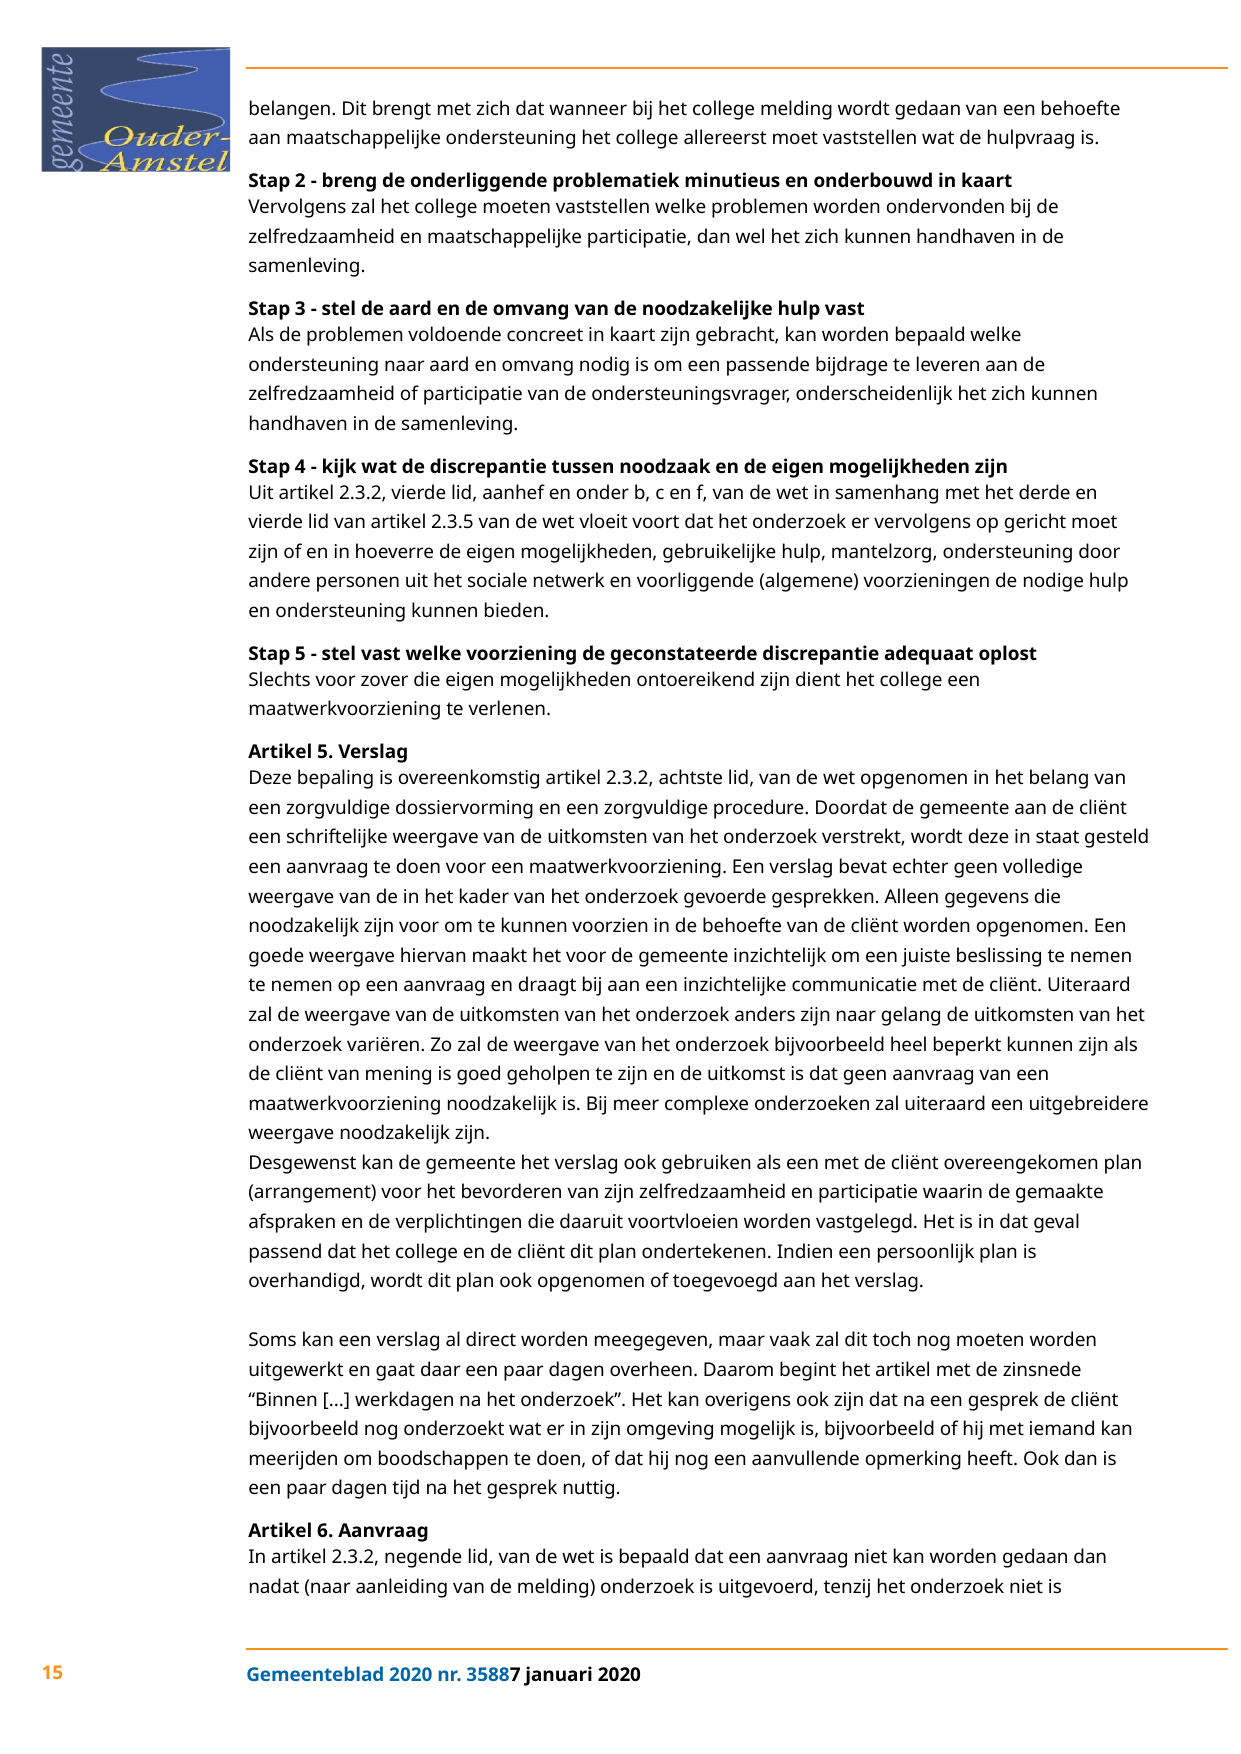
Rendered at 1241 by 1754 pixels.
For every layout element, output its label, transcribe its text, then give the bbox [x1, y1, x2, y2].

text Vervolgens zal het college moeten vaststellen welke problemen worden ondervonden bij de zelfredzaamheid en maatschappelijke participatie, dan wel het zich kunnen handhaven in de samenleving. [248, 193, 1152, 278]
text Stap 4 - kijk wat de discrepantie tussen noodzaak en de eigen mogelijkheden zijn [248, 453, 1152, 479]
text Deze bepaling is overeenkomstig artikel 2.3.2, achtste lid, van de wet opgenomen in het belang van een zorgvuldige dossiervorming en een zorgvuldige procedure. Doordat de gemeente aan de cliënt een schriftelijke weergave van de uitkomsten van het onderzoek verstrekt, wordt deze in staat gesteld een aanvraag te doen voor een maatwerkvoorziening. Een verslag bevat echter geen volledige weergave van de in het kader van het onderzoek gevoerde gesprekken. Alleen gegevens die noodzakelijk zijn voor om te kunnen voorzien in de behoefte van de cliënt worden opgenomen. Een goede weergave hiervan maakt het voor de gemeente inzichtelijk om een juiste beslissing te nemen te nemen op een aanvraag en draagt bij aan een inzichtelijke communicatie met de cliënt. Uiteraard zal de weergave van de uitkomsten van het onderzoek anders zijn naar gelang de uitkomsten van het onderzoek variëren. Zo zal de weergave van het onderzoek bijvoorbeeld heel beperkt kunnen zijn als de cliënt van mening is goed geholpen te zijn en de uitkomst is dat geen aanvraag van een maatwerkvoorziening noodzakelijk is. Bij meer complexe onderzoeken zal uiteraard een uitgebreidere weergave noodzakelijk zijn. [248, 764, 1152, 1145]
text Stap 3 - stel de aard en de omvang van de noodzakelijke hulp vast [248, 296, 1152, 321]
text Stap 5 - stel vast welke voorziening de geconstateerde discrepantie adequaat oplost [248, 640, 1152, 666]
picture [41, 47, 231, 172]
text Artikel 6. Aanvraag [248, 1518, 1152, 1543]
text Stap 2 - breng de onderliggende problematiek minutieus en onderbouwd in kaart [248, 167, 1152, 193]
text In artikel 2.3.2, negende lid, van de wet is bepaald dat een aanvraag niet kan worden gedaan dan nadat (naar aanleiding van de melding) onderzoek is uitgevoerd, tenzij het onderzoek niet is [248, 1543, 1152, 1599]
text Slechts voor zover die eigen mogelijkheden ontoereikend zijn dient het college een maatwerkvoorziening te verlenen. [248, 666, 1152, 721]
text Als de problemen voldoende concreet in kaart zijn gebracht, kan worden bepaald welke ondersteuning naar aard en omvang nodig is om een passende bijdrage te leveren aan de zelfredzaamheid of participatie van de ondersteuningsvrager, onderscheidenlijk het zich kunnen handhaven in de samenleving. [248, 321, 1152, 436]
text Uit artikel 2.3.2, vierde lid, aanhef en onder b, c en f, van de wet in samenhang met het derde en vierde lid van artikel 2.3.5 van de wet vloeit voort dat het onderzoek er vervolgens op gericht moet zijn of en in hoeverre de eigen mogelijkheden, gebruikelijke hulp, mantelzorg, ondersteuning door andere personen uit het sociale netwerk en voorliggende (algemene) voorzieningen de nodige hulp en ondersteuning kunnen bieden. [248, 479, 1152, 623]
text Desgewenst kan de gemeente het verslag ook gebruiken als een met de cliënt overeengekomen plan (arrangement) voor het bevorderen van zijn zelfredzaamheid en participatie waarin de gemaakte afspraken en de verplichtingen die daaruit voortvloeien worden vastgelegd. Het is in dat geval passend dat het college en de cliënt dit plan ondertekenen. Indien een persoonlijk plan is overhandigd, wordt dit plan ook opgenomen of toegevoegd aan het verslag. [248, 1149, 1152, 1293]
text Artikel 5. Verslag [248, 739, 1152, 764]
text Soms kan een verslag al direct worden meegegeven, maar vaak zal dit toch nog moeten worden uitgewerkt en gaat daar een paar dagen overheen. Daarom begint het artikel met de zinsnede “Binnen [...] werkdagen na het onderzoek”. Het kan overigens ook zijn dat na een gesprek de cliënt bijvoorbeeld nog onderzoekt wat er in zijn omgeving mogelijk is, bijvoorbeeld of hij met iemand kan meerijden om boodschappen te doen, of dat hij nog een aanvullende opmerking heeft. Ook dan is een paar dagen tijd na het gesprek nuttig. [248, 1327, 1152, 1500]
text belangen. Dit brengt met zich dat wanneer bij het college melding wordt gedaan van een behoefte aan maatschappelijke ondersteuning het college allereerst moet vaststellen wat de hulpvraag is. [248, 95, 1152, 150]
